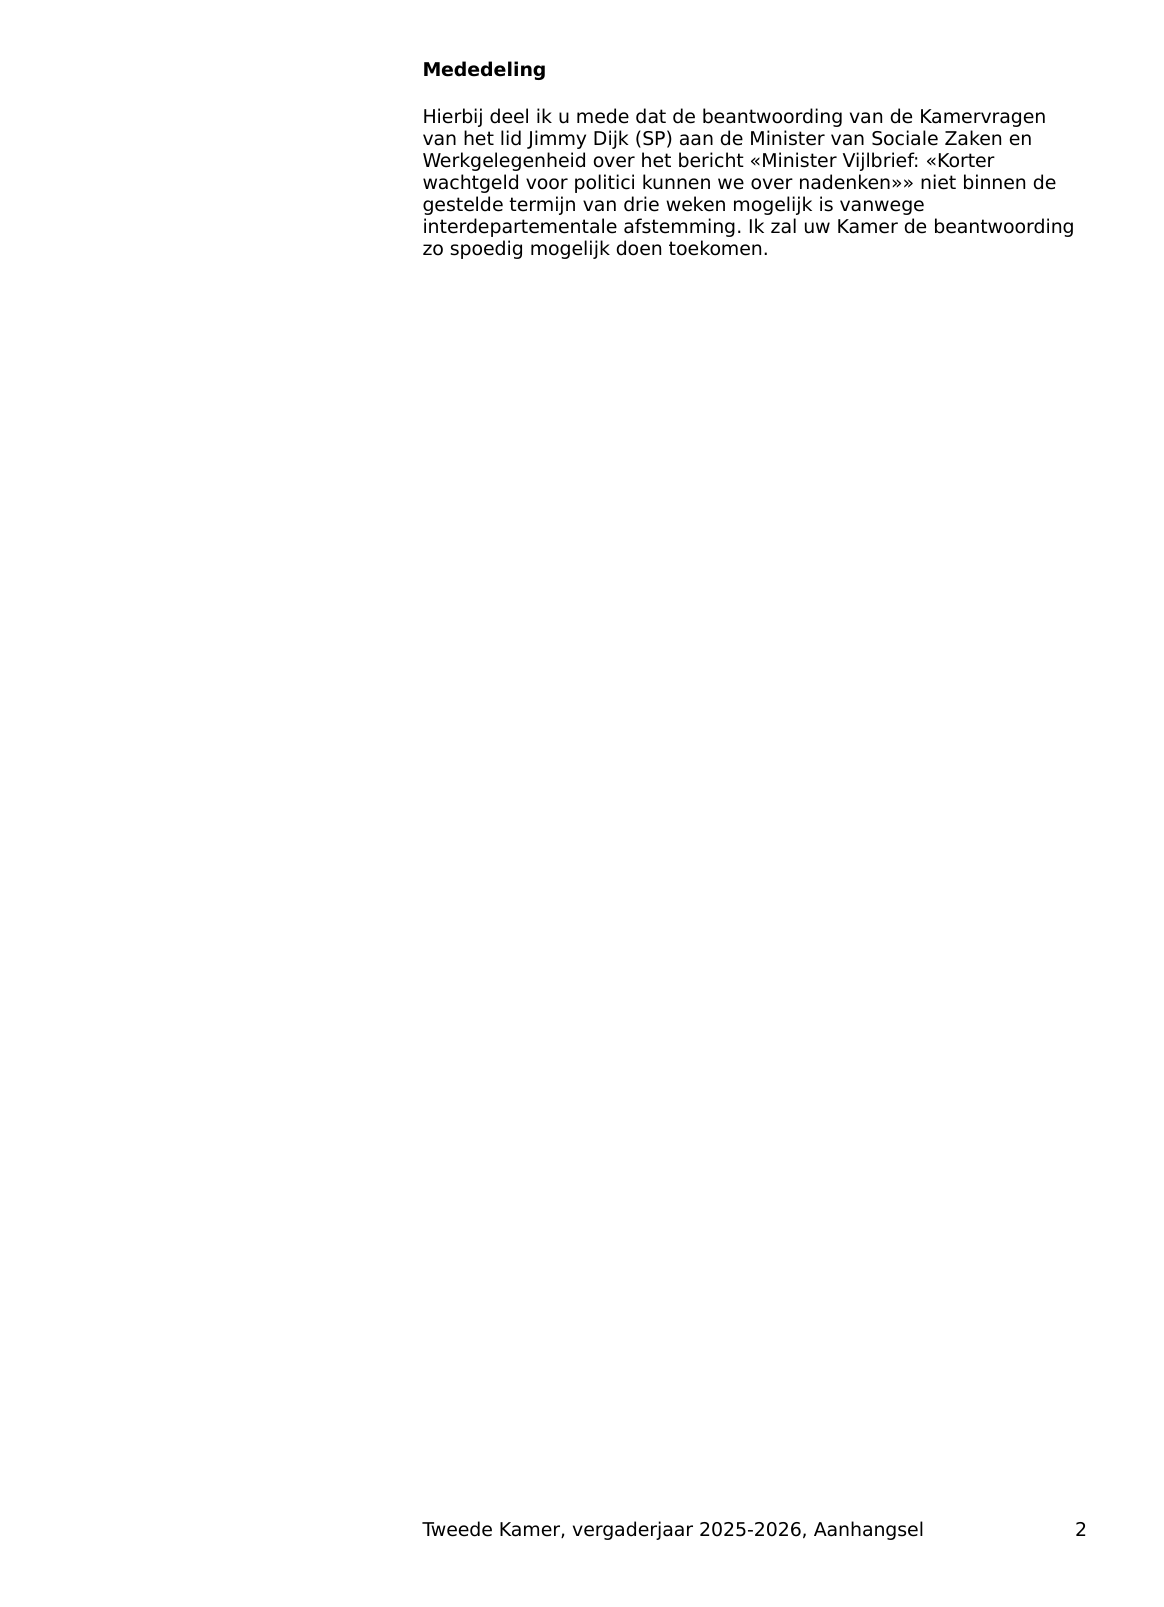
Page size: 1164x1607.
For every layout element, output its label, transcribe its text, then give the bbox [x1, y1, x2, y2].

subtitle Mededeling [422, 59, 1087, 81]
text Hierbij deel ik u mede dat de beantwoording van de Kamervragen van het lid Jimmy Dijk (SP) aan de Minister van Sociale Zaken en Werkgelegenheid over het bericht «Minister Vijlbrief: «Korter wachtgeld voor politici kunnen we over nadenken»» niet binnen de gestelde termijn van drie weken mogelijk is vanwege interdepartementale afstemming. Ik zal uw Kamer de beantwoording zo spoedig mogelijk doen toekomen. [422, 106, 1087, 260]
